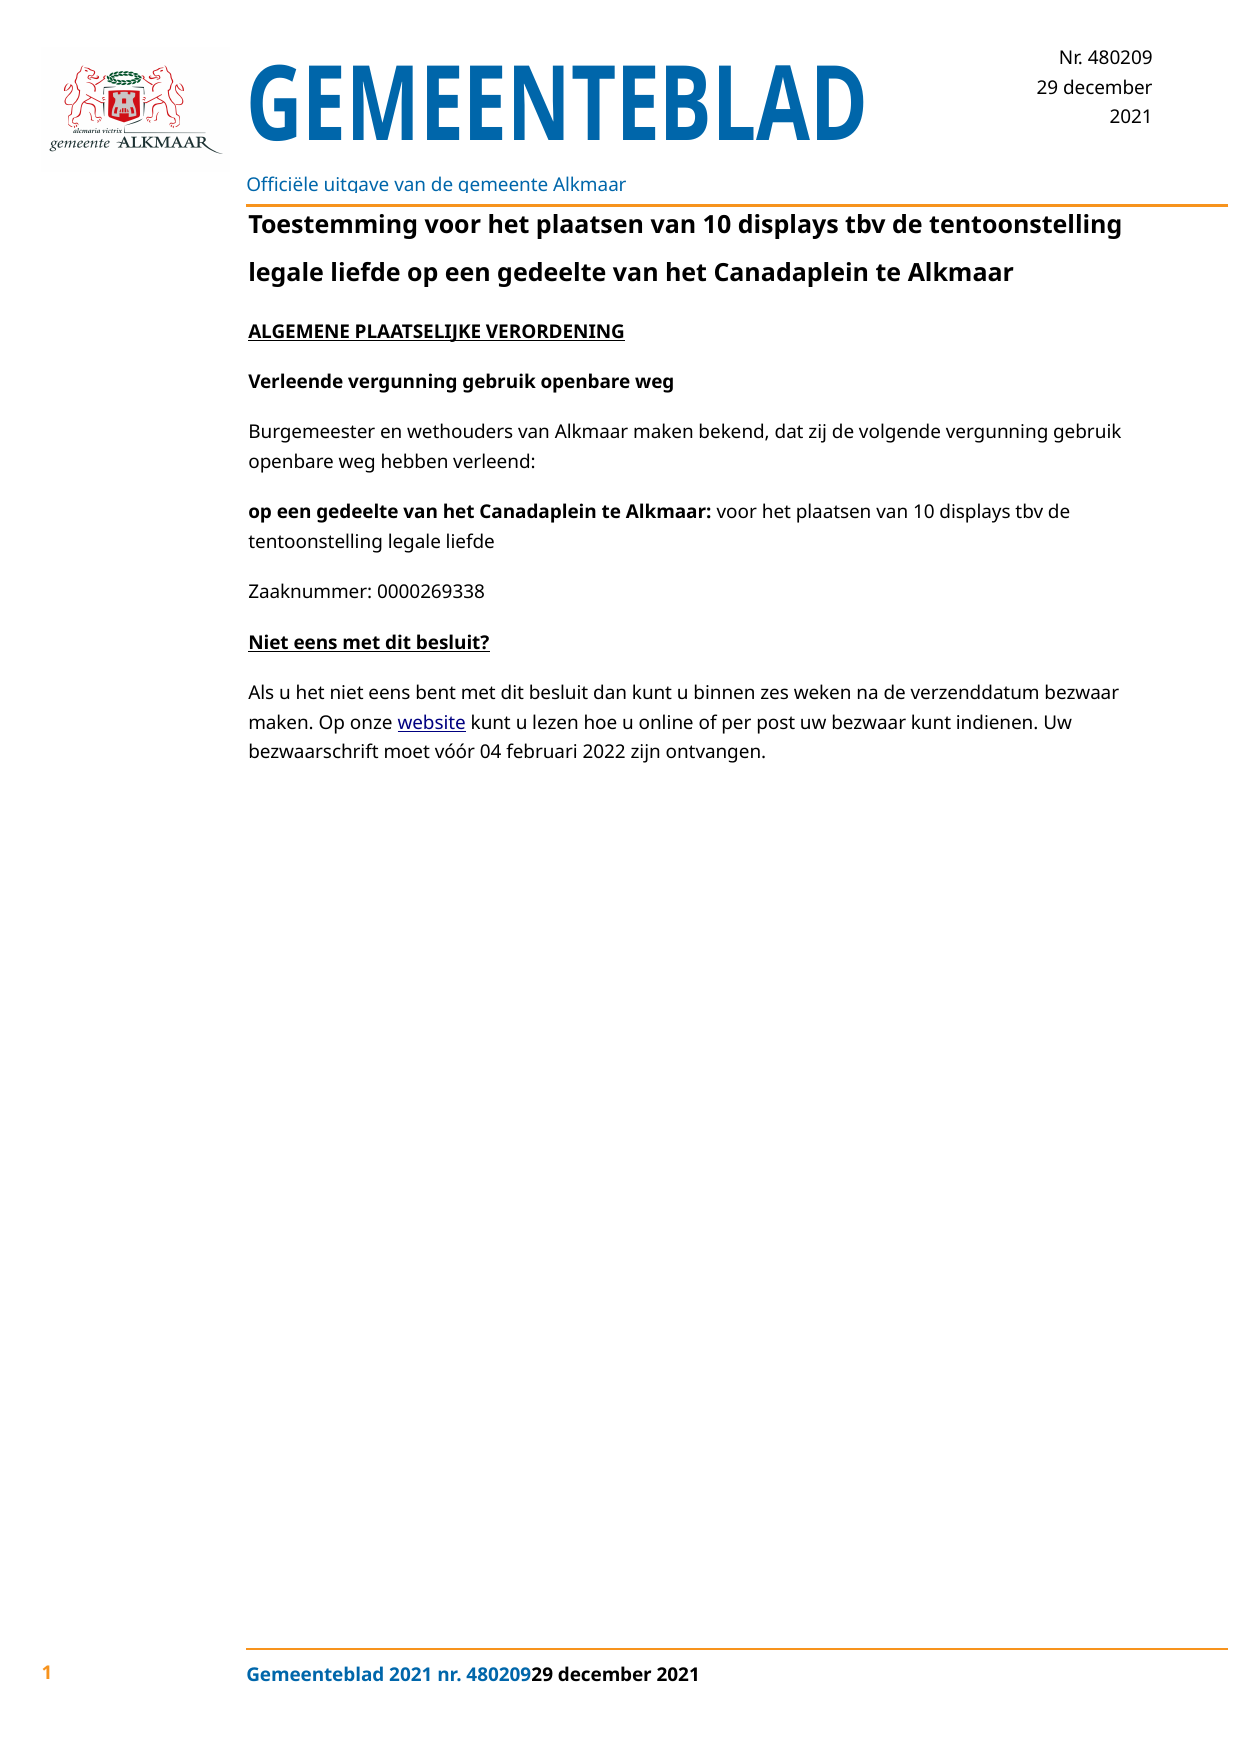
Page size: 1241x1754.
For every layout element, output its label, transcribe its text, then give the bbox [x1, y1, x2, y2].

text Niet eens met dit besluit? [248, 629, 1152, 655]
text Toestemming voor het plaatsen van 10 displays tbv de tentoonstelling legale liefde op een gedeelte van het Canadaplein te Alkmaar [248, 207, 1152, 288]
picture [41, 47, 231, 172]
text Als u het niet eens bent met dit besluit dan kunt u binnen zes weken na de verzenddatum bezwaar maken. Op onze website kunt u lezen hoe u online of per post uw bezwaar kunt indienen. Uw bezwaarschrift moet vóór 04 februari 2022 zijn ontvangen. [248, 679, 1152, 764]
text Zaaknummer: 0000269338 [248, 579, 1152, 604]
text Verleende vergunning gebruik openbare weg [248, 368, 1152, 394]
text op een gedeelte van het Canadaplein te Alkmaar: voor het plaatsen van 10 displays tbv de tentoonstelling legale liefde [248, 499, 1152, 554]
text Burgemeester en wethouders van Alkmaar maken bekend, dat zij de volgende vergunning gebruik openbare weg hebben verleend: [248, 419, 1152, 474]
text ALGEMENE PLAATSELIJKE VERORDENING [248, 318, 1152, 344]
